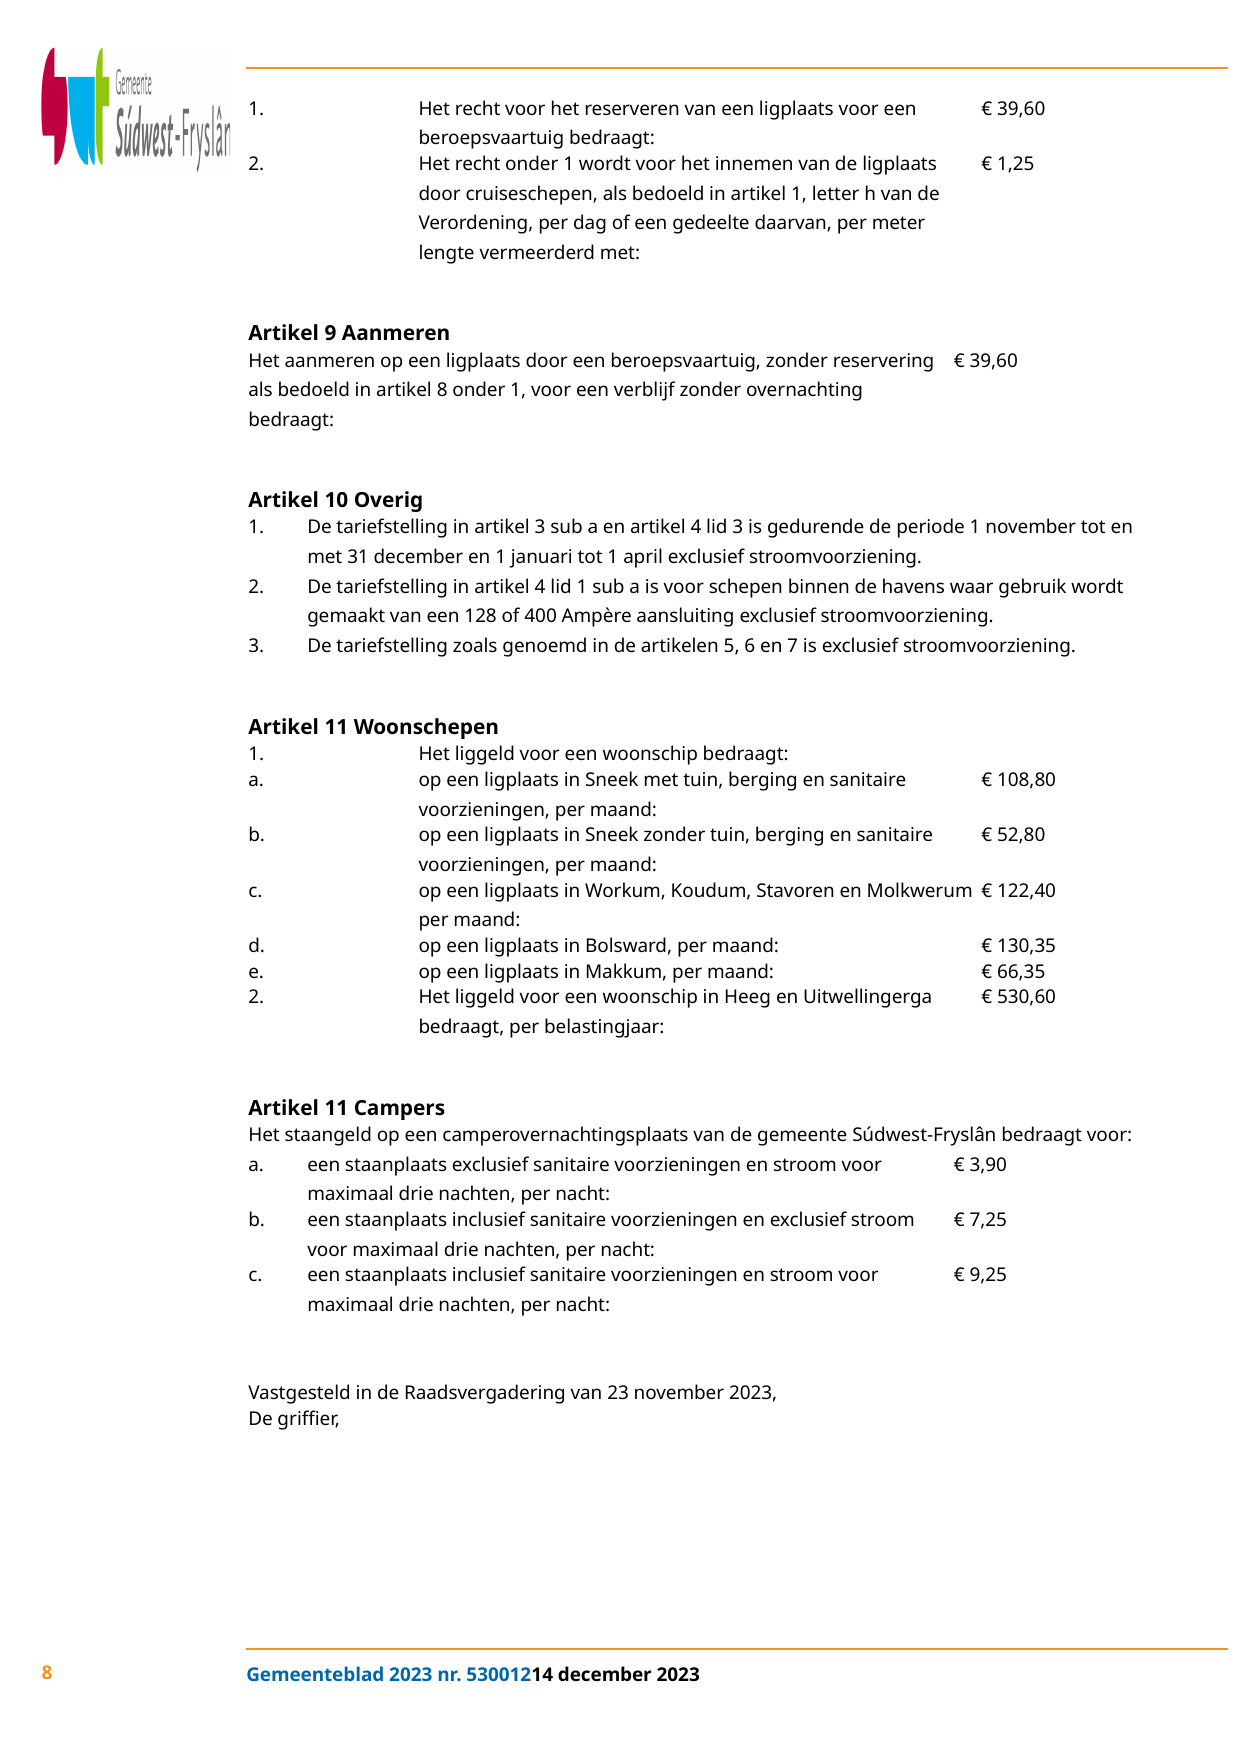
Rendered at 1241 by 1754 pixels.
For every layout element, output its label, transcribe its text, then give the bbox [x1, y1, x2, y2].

table_cell € 1,25 [981, 150, 1152, 264]
table_header 1. [248, 741, 418, 766]
table_cell € 530,60 [981, 984, 1152, 1039]
table_cell een staanplaats inclusief sanitaire voorzieningen en exclusief stroom voor maximaal drie nachten, per nacht: [248, 1206, 954, 1261]
table_header € 39,60 [954, 347, 1152, 432]
table_cell een staanplaats inclusief sanitaire voorzieningen en stroom voor maximaal drie nachten, per nacht: [248, 1261, 954, 1317]
table_header 1. [248, 95, 418, 150]
table_cell c. [248, 877, 418, 932]
table_cell 2. [248, 150, 418, 264]
list De tariefstelling in artikel 4 lid 1 sub a is voor schepen binnen de havens waar gebruik wordt gemaakt van een 128 of 400 Ampère aansluiting exclusief stroomvoorziening. [248, 573, 1152, 628]
picture [41, 47, 231, 172]
table_cell op een ligplaats in Makkum, per maand: [418, 958, 981, 984]
table_cell € 122,40 [981, 877, 1152, 932]
table_cell Het recht onder 1 wordt voor het innemen van de ligplaats door cruiseschepen, als bedoeld in artikel 1, letter h van de Verordening, per dag of een gedeelte daarvan, per meter lengte vermeerderd met: [418, 150, 981, 264]
table_cell € 7,25 [954, 1206, 1152, 1261]
text Het staangeld op een camperovernachtingsplaats van de gemeente Súdwest-Fryslân bedraagt voor: [248, 1121, 1152, 1147]
text Vastgesteld in de Raadsvergadering van 23 november 2023, [248, 1379, 1152, 1405]
text Artikel 10 Overig [248, 485, 1152, 514]
table_cell b. [248, 822, 418, 877]
table_header Het aanmeren op een ligplaats door een beroepsvaartuig, zonder reservering als bedoeld in artikel 8 onder 1, voor een verblijf zonder overnachting bedraagt: [248, 347, 954, 432]
table_cell 2. [248, 984, 418, 1039]
table_cell op een ligplaats in Workum, Koudum, Stavoren en Molkwerum per maand: [418, 877, 981, 932]
table_header een staanplaats exclusief sanitaire voorzieningen en stroom voor maximaal drie nachten, per nacht: [248, 1151, 954, 1206]
table_cell € 108,80 [981, 766, 1152, 822]
table_cell op een ligplaats in Bolsward, per maand: [418, 932, 981, 958]
table_cell op een ligplaats in Sneek zonder tuin, berging en sanitaire voorzieningen, per maand: [418, 822, 981, 877]
text De griffier, [248, 1405, 1152, 1431]
table_header [981, 741, 1152, 766]
table_cell d. [248, 932, 418, 958]
text Artikel 9 Aanmeren [248, 318, 1152, 347]
table_header € 39,60 [981, 95, 1152, 150]
table_cell a. [248, 766, 418, 822]
table_cell € 9,25 [954, 1261, 1152, 1317]
table_cell Het liggeld voor een woonschip in Heeg en Uitwellingerga bedraagt, per belastingjaar: [418, 984, 981, 1039]
table_cell op een ligplaats in Sneek met tuin, berging en sanitaire voorzieningen, per maand: [418, 766, 981, 822]
table_header Het liggeld voor een woonschip bedraagt: [418, 741, 981, 766]
table_header € 3,90 [954, 1151, 1152, 1206]
table_cell € 52,80 [981, 822, 1152, 877]
table_cell € 130,35 [981, 932, 1152, 958]
table_cell e. [248, 958, 418, 984]
list De tariefstelling in artikel 3 sub a en artikel 4 lid 3 is gedurende de periode 1 november tot en met 31 december en 1 januari tot 1 april exclusief stroomvoorziening. [248, 514, 1152, 569]
text Artikel 11 Campers [248, 1093, 1152, 1121]
text Artikel 11 Woonschepen [248, 712, 1152, 741]
table_header Het recht voor het reserveren van een ligplaats voor een beroepsvaartuig bedraagt: [418, 95, 981, 150]
list De tariefstelling zoals genoemd in de artikelen 5, 6 en 7 is exclusief stroomvoorziening. [248, 632, 1152, 658]
table_cell € 66,35 [981, 958, 1152, 984]
